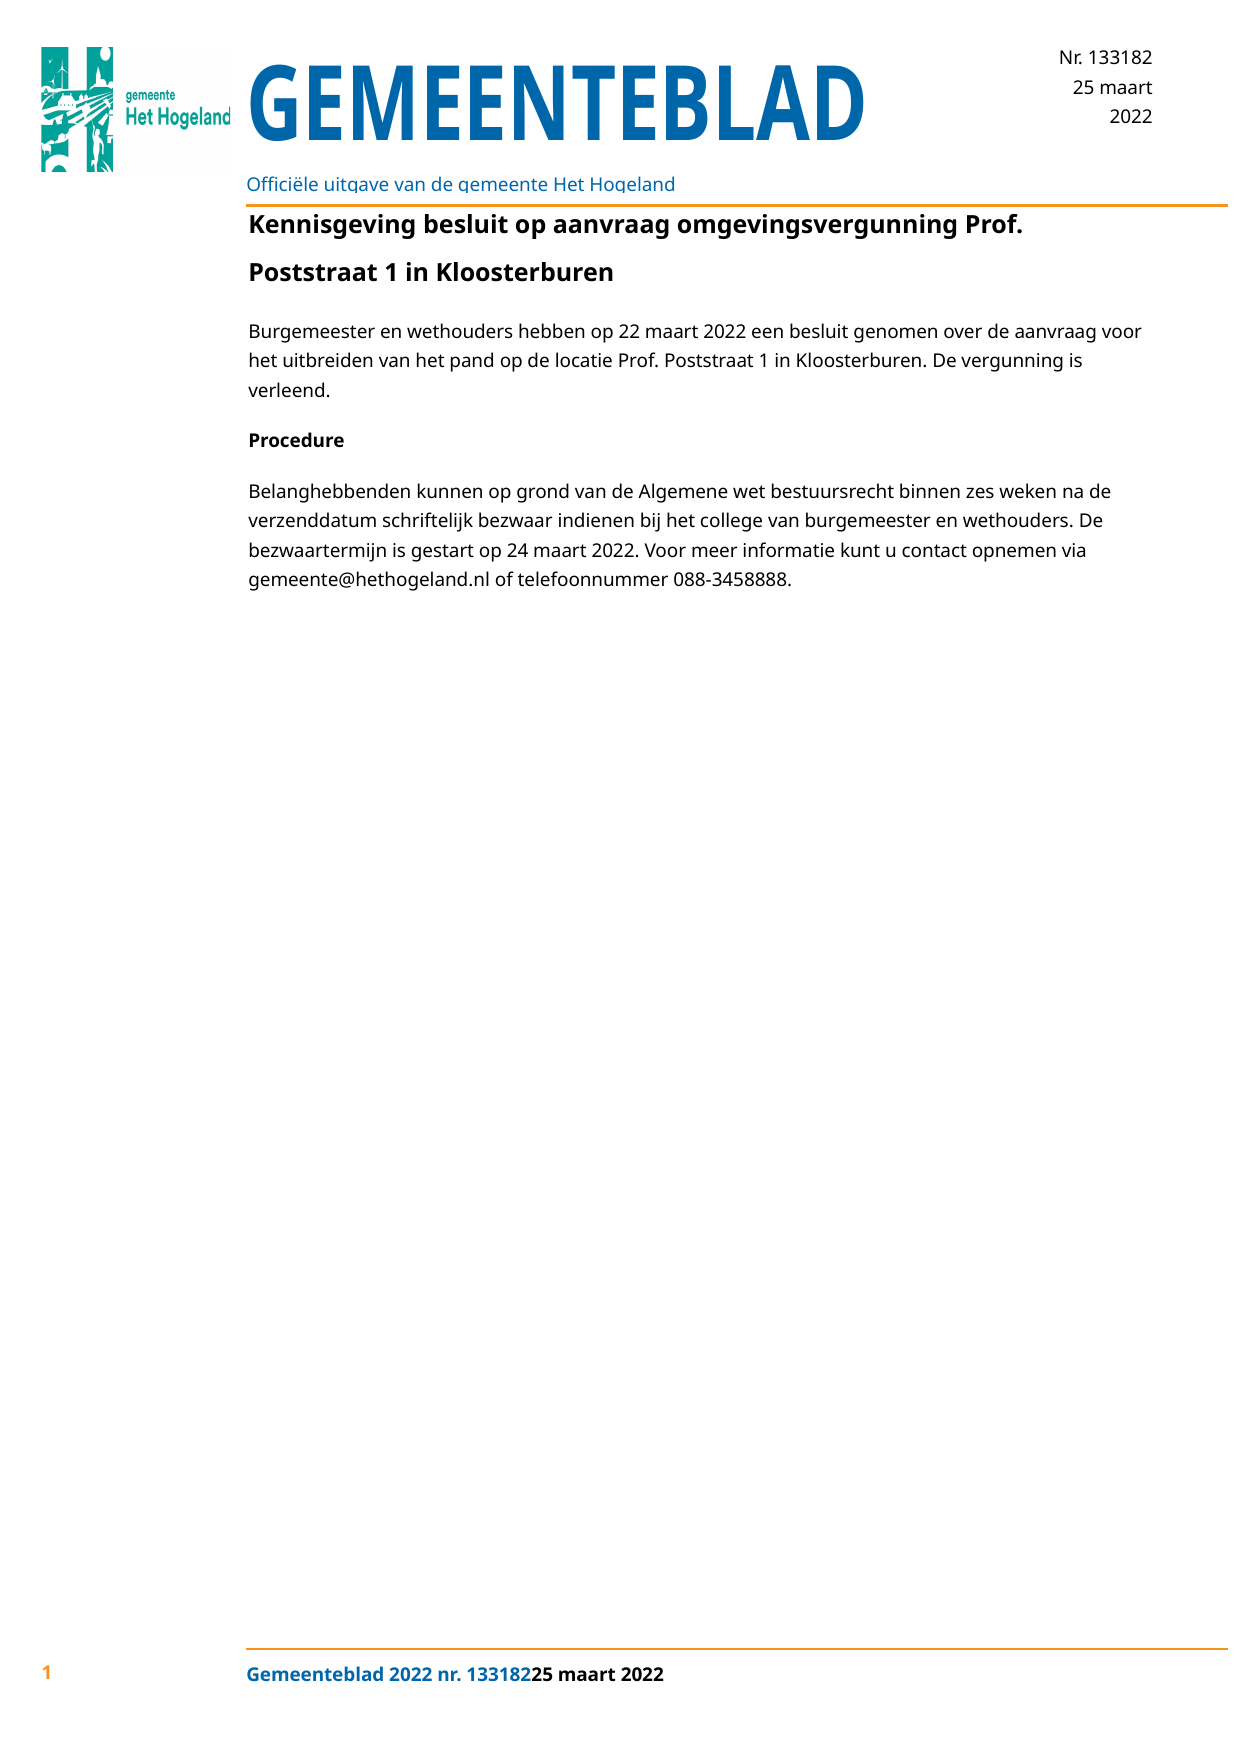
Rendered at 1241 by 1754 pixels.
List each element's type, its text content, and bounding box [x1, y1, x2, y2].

text Belanghebbenden kunnen op grond van de Algemene wet bestuursrecht binnen zes weken na de verzenddatum schriftelijk bezwaar indienen bij het college van burgemeester en wethouders. De bezwaartermijn is gestart op 24 maart 2022. Voor meer informatie kunt u contact opnemen via gemeente@hethogeland.nl of telefoonnummer 088-3458888. [248, 478, 1152, 592]
text Burgemeester en wethouders hebben op 22 maart 2022 een besluit genomen over de aanvraag voor het uitbreiden van het pand op de locatie Prof. Poststraat 1 in Kloosterburen. De vergunning is verleend. [248, 318, 1152, 403]
text Kennisgeving besluit op aanvraag omgevingsvergunning Prof. Poststraat 1 in Kloosterburen [248, 207, 1152, 288]
picture [41, 47, 231, 172]
text Procedure [248, 427, 1152, 453]
